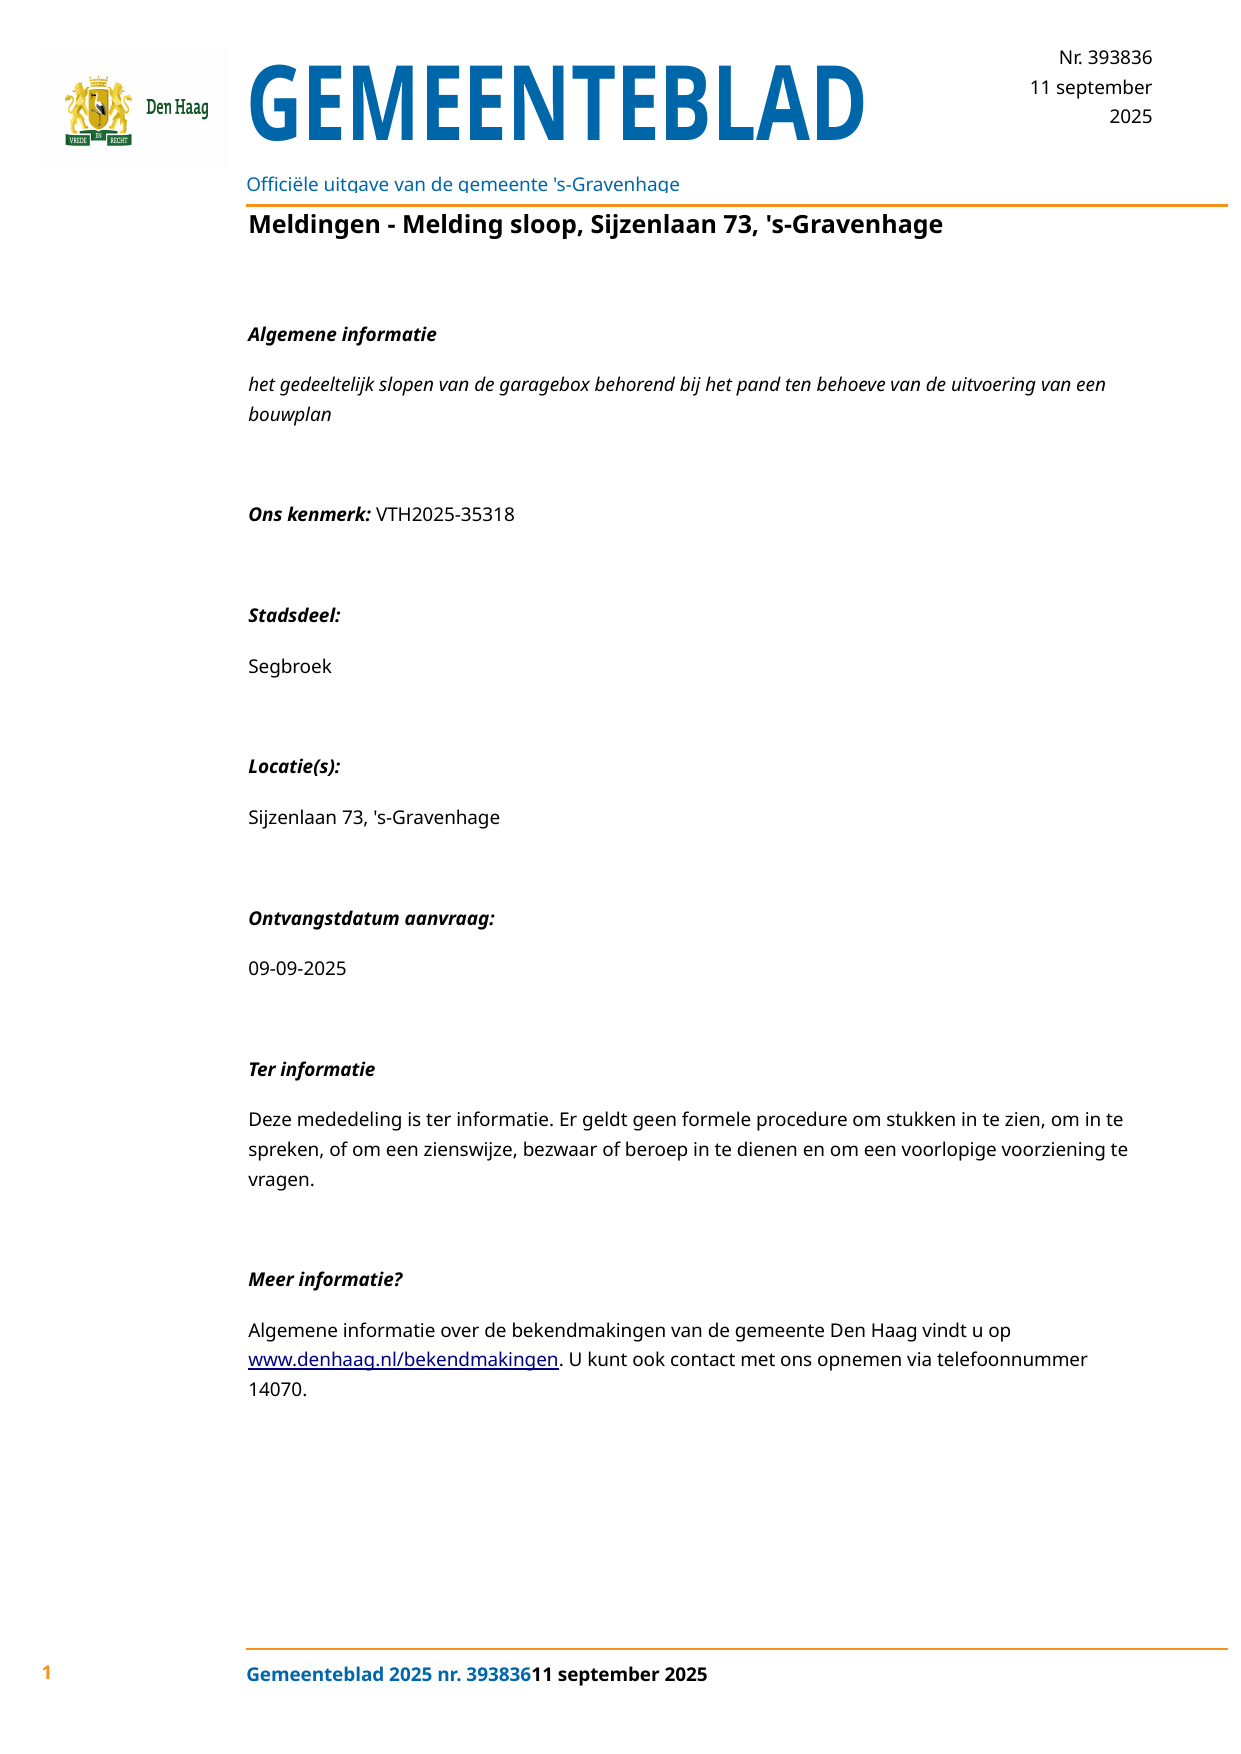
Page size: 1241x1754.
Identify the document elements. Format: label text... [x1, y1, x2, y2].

text Algemene informatie over de bekendmakingen van de gemeente Den Haag vindt u op www.denhaag.nl/bekendmakingen. U kunt ook contact met ons opnemen via telefoonnummer 14070. [248, 1317, 1152, 1402]
text Meldingen - Melding sloop, Sijzenlaan 73, 's-Gravenhage [248, 207, 1152, 241]
text Ons kenmerk: VTH2025-35318 [248, 502, 1152, 527]
text Segbroek [248, 653, 1152, 678]
text Ter informatie [248, 1056, 1152, 1082]
text Deze mededeling is ter informatie. Er geldt geen formele procedure om stukken in te zien, om in te spreken, of om een zienswijze, bezwaar of beroep in te dienen en om een voorlopige voorziening te vragen. [248, 1107, 1152, 1191]
text Locatie(s): [248, 754, 1152, 779]
text Stadsdeel: [248, 602, 1152, 628]
text Meer informatie? [248, 1267, 1152, 1292]
text het gedeeltelijk slopen van de garagebox behorend bij het pand ten behoeve van de uitvoering van een bouwplan [248, 371, 1152, 426]
text Sijzenlaan 73, 's-Gravenhage [248, 804, 1152, 830]
text 09-09-2025 [248, 955, 1152, 981]
text Ontvangstdatum aanvraag: [248, 905, 1152, 931]
picture [41, 47, 231, 172]
text Algemene informatie [248, 321, 1152, 346]
